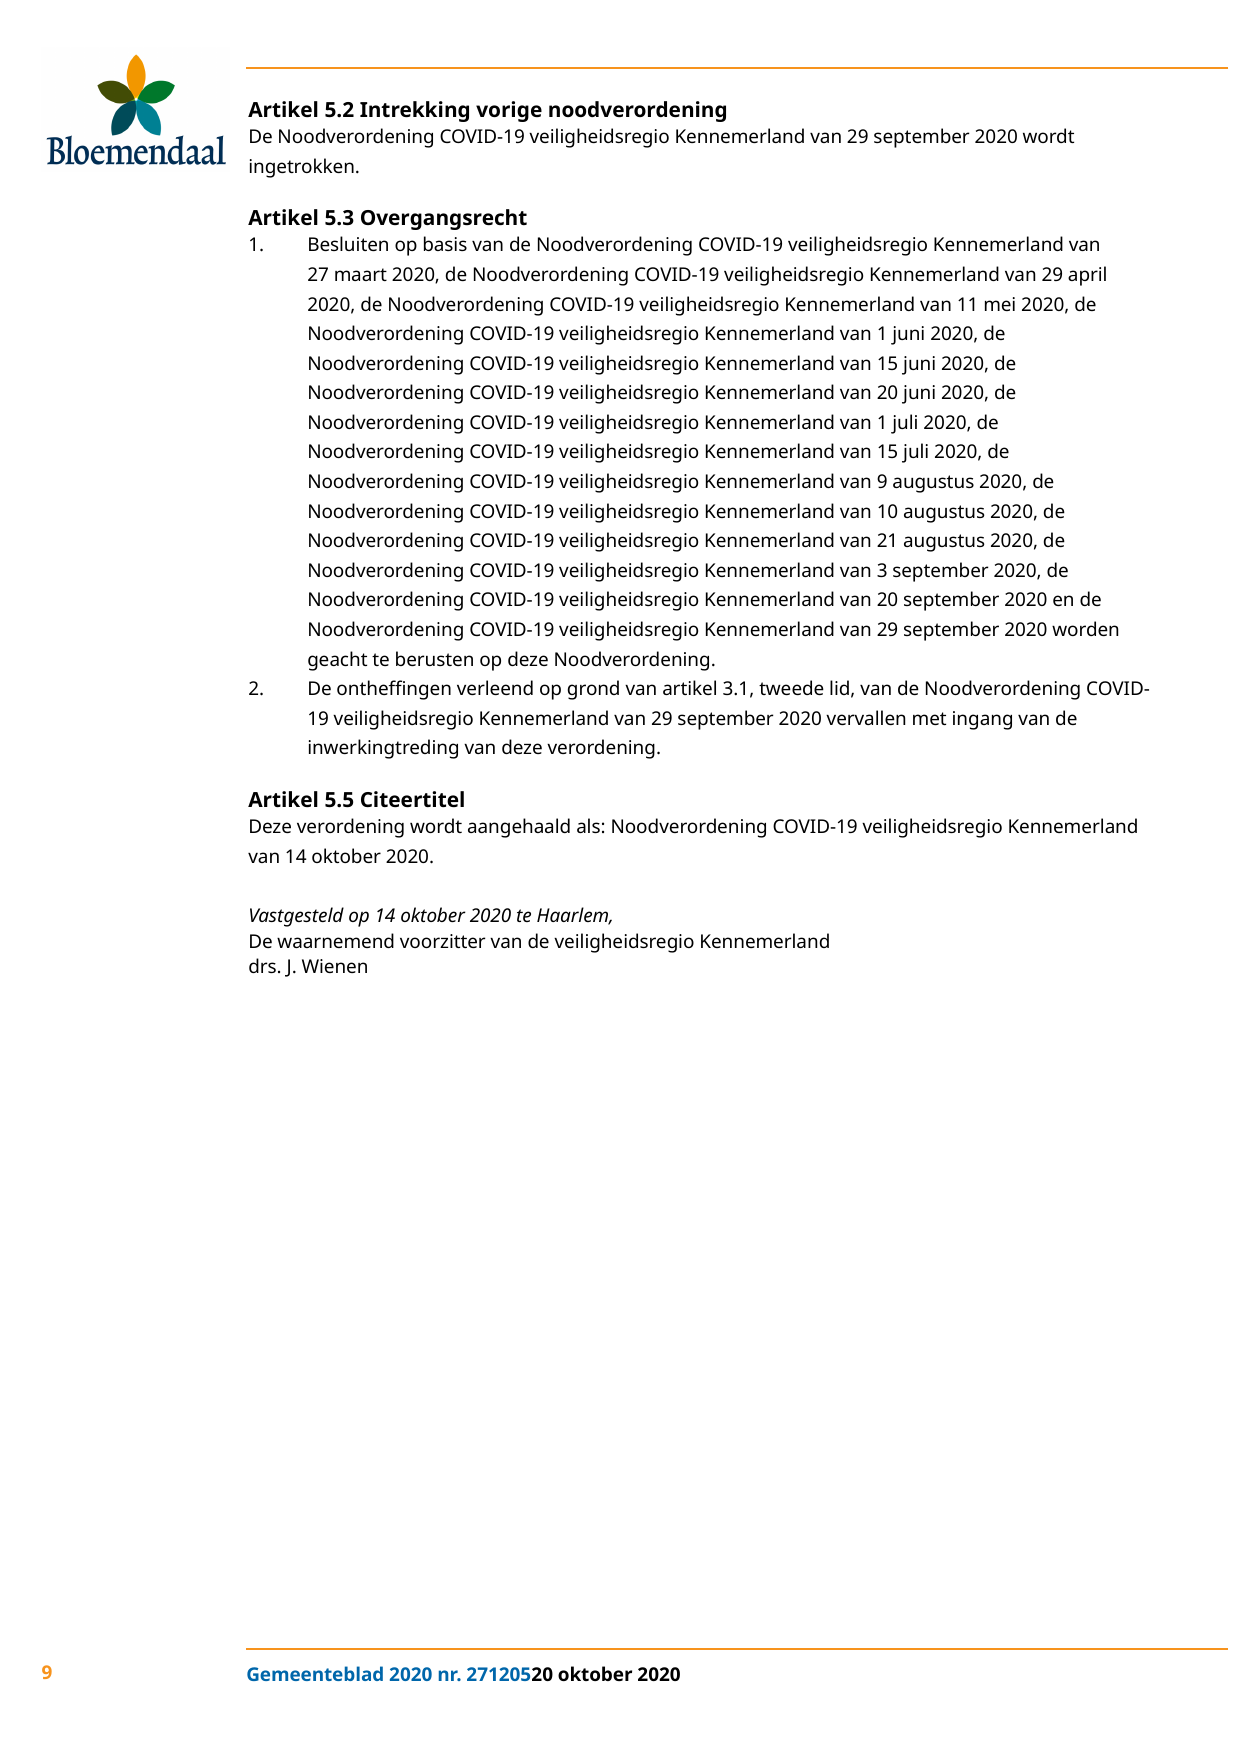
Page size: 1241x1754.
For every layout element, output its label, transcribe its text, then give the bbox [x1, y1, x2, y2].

text Artikel 5.5 Citeertitel [248, 785, 1152, 813]
list Besluiten op basis van de Noodverordening COVID-19 veiligheidsregio Kennemerland van 27 maart 2020, de Noodverordening COVID-19 veiligheidsregio Kennemerland van 29 april 2020, de Noodverordening COVID-19 veiligheidsregio Kennemerland van 11 mei 2020, de Noodverordening COVID-19 veiligheidsregio Kennemerland van 1 juni 2020, de Noodverordening COVID-19 veiligheidsregio Kennemerland van 15 juni 2020, de Noodverordening COVID-19 veiligheidsregio Kennemerland van 20 juni 2020, de Noodverordening COVID-19 veiligheidsregio Kennemerland van 1 juli 2020, de Noodverordening COVID-19 veiligheidsregio Kennemerland van 15 juli 2020, de Noodverordening COVID-19 veiligheidsregio Kennemerland van 9 augustus 2020, de Noodverordening COVID-19 veiligheidsregio Kennemerland van 10 augustus 2020, de Noodverordening COVID-19 veiligheidsregio Kennemerland van 21 augustus 2020, de Noodverordening COVID-19 veiligheidsregio Kennemerland van 3 september 2020, de Noodverordening COVID-19 veiligheidsregio Kennemerland van 20 september 2020 en de Noodverordening COVID-19 veiligheidsregio Kennemerland van 29 september 2020 worden geacht te berusten op deze Noodverordening. [248, 232, 1152, 672]
text drs. J. Wienen [248, 954, 1152, 979]
text Deze verordening wordt aangehaald als: Noodverordening COVID-19 veiligheidsregio Kennemerland van 14 oktober 2020. [248, 813, 1152, 869]
text De waarnemend voorzitter van de veiligheidsregio Kennemerland [248, 928, 1152, 954]
text De Noodverordening COVID-19 veiligheidsregio Kennemerland van 29 september 2020 wordt ingetrokken. [248, 123, 1152, 178]
picture [41, 47, 231, 172]
list De ontheffingen verleend op grond van artikel 3.1, tweede lid, van de Noodverordening COVID-19 veiligheidsregio Kennemerland van 29 september 2020 vervallen met ingang van de inwerkingtreding van deze verordening. [248, 675, 1152, 760]
text Artikel 5.2 Intrekking vorige noodverordening [248, 95, 1152, 123]
text Vastgesteld op 14 oktober 2020 te Haarlem, [248, 902, 1152, 928]
text Artikel 5.3 Overgangsrecht [248, 203, 1152, 232]
